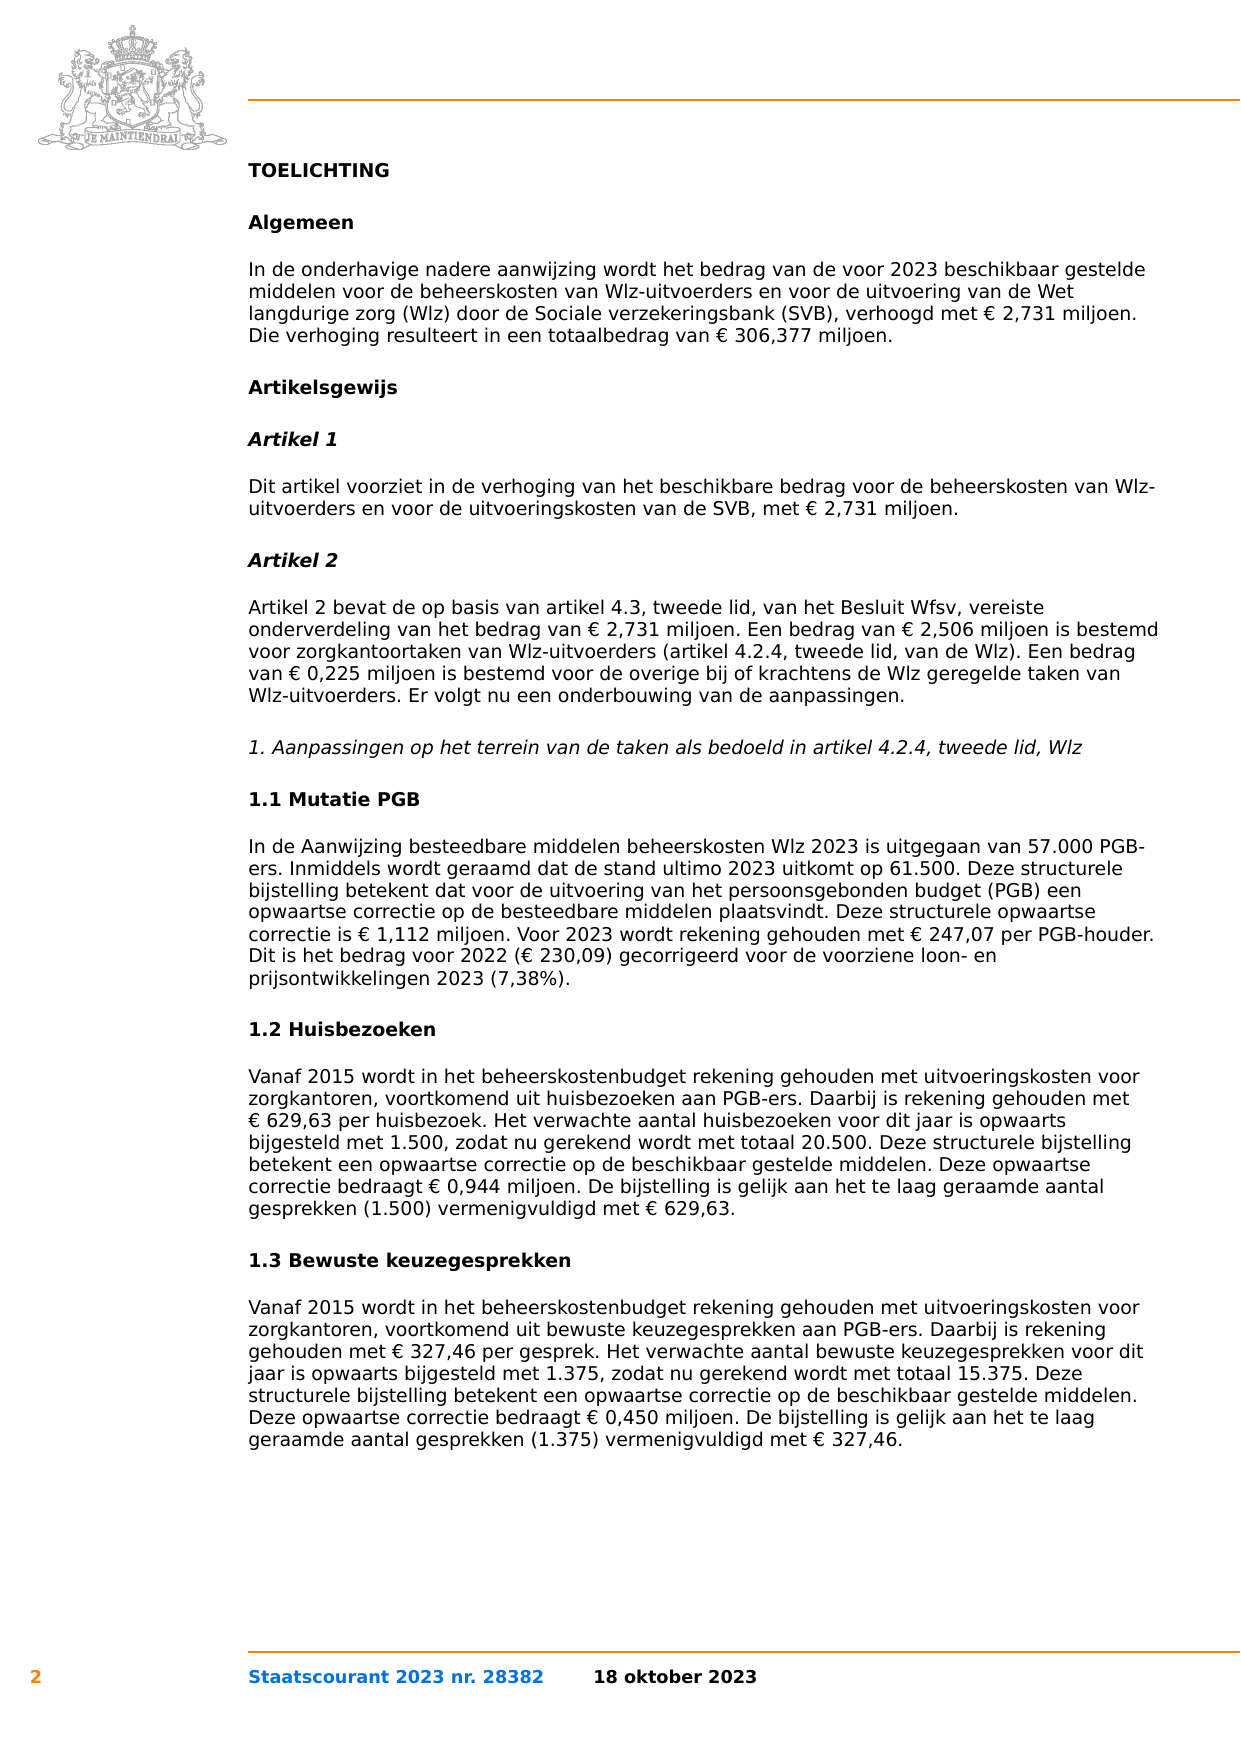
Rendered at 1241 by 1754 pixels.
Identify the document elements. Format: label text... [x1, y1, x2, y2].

picture [38, 25, 227, 150]
text Vanaf 2015 wordt in het beheerskostenbudget rekening gehouden met uitvoeringskosten voor zorgkantoren, voortkomend uit huisbezoeken aan PGB-ers. Daarbij is rekening gehouden met € 629,63 per huisbezoek. Het verwachte aantal huisbezoeken voor dit jaar is opwaarts bijgesteld met 1.500, zodat nu gerekend wordt met totaal 20.500. Deze structurele bijstelling betekent een opwaartse correctie op de beschikbaar gestelde middelen. Deze opwaartse correctie bedraagt € 0,944 miljoen. De bijstelling is gelijk aan het te laag geraamde aantal gesprekken (1.500) vermenigvuldigd met € 629,63. [248, 1066, 1163, 1220]
text In de Aanwijzing besteedbare middelen beheerskosten Wlz 2023 is uitgegaan van 57.000 PGB-ers. Inmiddels wordt geraamd dat de stand ultimo 2023 uitkomt op 61.500. Deze structurele bijstelling betekent dat voor de uitvoering van het persoonsgebonden budget (PGB) een opwaartse correctie op de besteedbare middelen plaatsvindt. Deze structurele opwaartse correctie is € 1,112 miljoen. Voor 2023 wordt rekening gehouden met € 247,07 per PGB-houder. Dit is het bedrag voor 2022 (€ 230,09) gecorrigeerd voor de voorziene loon- en prijsontwikkelingen 2023 (7,38%). [248, 836, 1163, 989]
subtitle 1.1 Mutatie PGB [248, 788, 1163, 811]
text Vanaf 2015 wordt in het beheerskostenbudget rekening gehouden met uitvoeringskosten voor zorgkantoren, voortkomend uit bewuste keuzegesprekken aan PGB-ers. Daarbij is rekening gehouden met € 327,46 per gesprek. Het verwachte aantal bewuste keuzegesprekken voor dit jaar is opwaarts bijgesteld met 1.375, zodat nu gerekend wordt met totaal 15.375. Deze structurele bijstelling betekent een opwaartse correctie op de beschikbaar gestelde middelen. Deze opwaartse correctie bedraagt € 0,450 miljoen. De bijstelling is gelijk aan het te laag geraamde aantal gesprekken (1.375) vermenigvuldigd met € 327,46. [248, 1297, 1163, 1451]
subtitle TOELICHTING [248, 160, 1163, 182]
subtitle 1.2 Huisbezoeken [248, 1019, 1163, 1041]
text Artikel 2 bevat de op basis van artikel 4.3, tweede lid, van het Besluit Wfsv, vereiste onderverdeling van het bedrag van € 2,731 miljoen. Een bedrag van € 2,506 miljoen is bestemd voor zorgkantoortaken van Wlz-uitvoerders (artikel 4.2.4, tweede lid, van de Wlz). Een bedrag van € 0,225 miljoen is bestemd voor de overige bij of krachtens de Wlz geregelde taken van Wlz-uitvoerders. Er volgt nu een onderbouwing van de aanpassingen. [248, 597, 1163, 707]
text In de onderhavige nadere aanwijzing wordt het bedrag van de voor 2023 beschikbaar gestelde middelen voor de beheerskosten van Wlz-uitvoerders en voor de uitvoering van de Wet langdurige zorg (Wlz) door de Sociale verzekeringsbank (SVB), verhoogd met € 2,731 miljoen. Die verhoging resulteert in een totaalbedrag van € 306,377 miljoen. [248, 259, 1163, 347]
subtitle Algemeen [248, 212, 1163, 234]
subtitle 1. Aanpassingen op het terrein van de taken als bedoeld in artikel 4.2.4, tweede lid, Wlz [248, 737, 1163, 758]
subtitle Artikel 2 [248, 550, 1163, 572]
subtitle 1.3 Bewuste keuzegesprekken [248, 1250, 1163, 1272]
subtitle Artikelsgewijs [248, 377, 1163, 399]
subtitle Artikel 1 [248, 429, 1163, 451]
text Dit artikel voorziet in de verhoging van het beschikbare bedrag voor de beheerskosten van Wlz-uitvoerders en voor de uitvoeringskosten van de SVB, met € 2,731 miljoen. [248, 476, 1163, 520]
